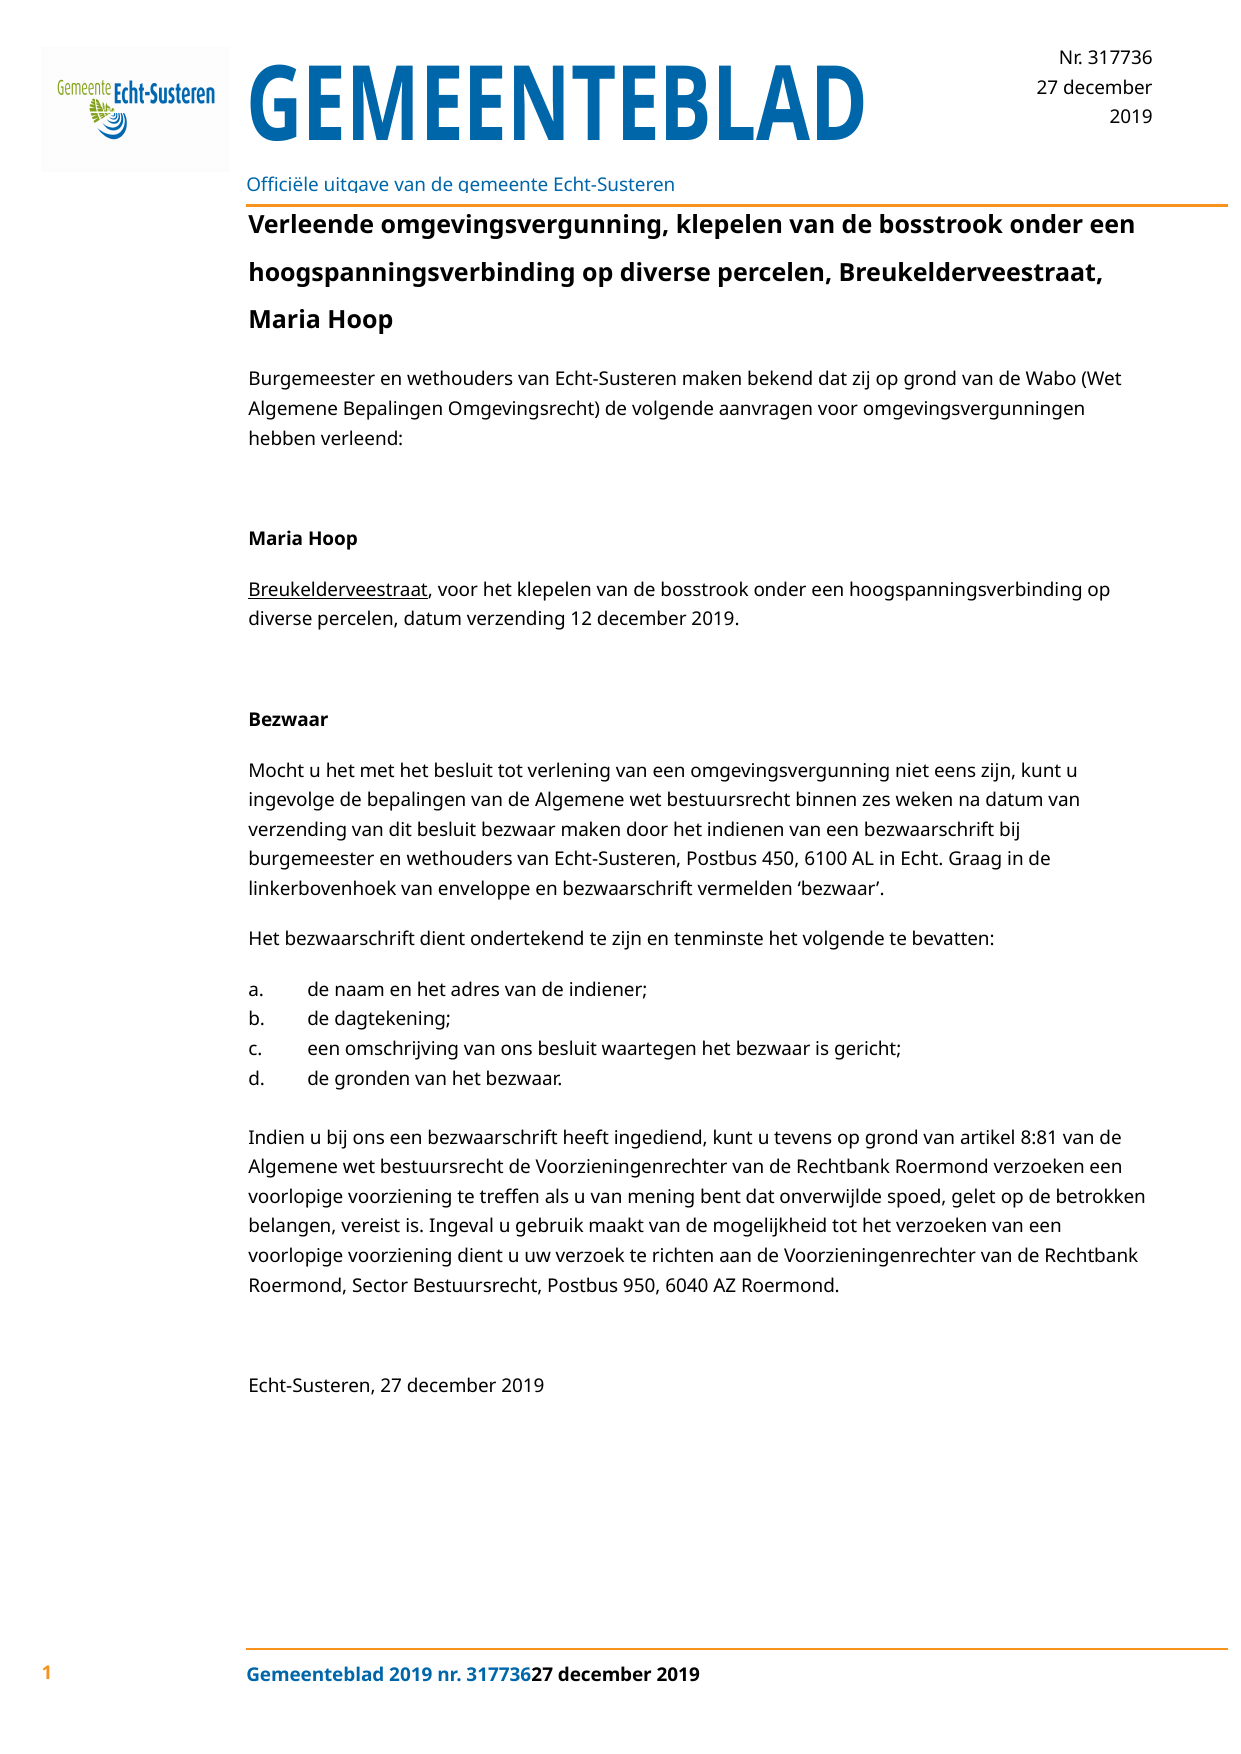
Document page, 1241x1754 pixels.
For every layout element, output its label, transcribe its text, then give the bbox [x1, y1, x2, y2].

text Maria Hoop [248, 526, 1152, 551]
text Breukelderveestraat, voor het klepelen van de bosstrook onder een hoogspanningsverbinding op diverse percelen, datum verzending 12 december 2019. [248, 576, 1152, 631]
text Indien u bij ons een bezwaarschrift heeft ingediend, kunt u tevens op grond van artikel 8:81 van de Algemene wet bestuursrecht de Voorzieningenrechter van de Rechtbank Roermond verzoeken een voorlopige voorziening te treffen als u van mening bent dat onverwijlde spoed, gelet op de betrokken belangen, vereist is. Ingeval u gebruik maakt van de mogelijkheid tot het verzoeken van een voorlopige voorziening dient u uw verzoek te richten aan de Voorzieningenrechter van de Rechtbank Roermond, Sector Bestuursrecht, Postbus 950, 6040 AZ Roermond. [248, 1124, 1152, 1297]
text Mocht u het met het besluit tot verlening van een omgevingsvergunning niet eens zijn, kunt u ingevolge de bepalingen van de Algemene wet bestuursrecht binnen zes weken na datum van verzending van dit besluit bezwaar maken door het indienen van een bezwaarschrift bij burgemeester en wethouders van Echt-Susteren, Postbus 450, 6100 AL in Echt. Graag in de linkerbovenhoek van enveloppe en bezwaarschrift vermelden ‘bezwaar’. [248, 757, 1152, 901]
text Bezwaar [248, 706, 1152, 732]
text Het bezwaarschrift dient ondertekend te zijn en tenminste het volgende te bevatten: [248, 926, 1152, 951]
list een omschrijving van ons besluit waartegen het bezwaar is gericht; [248, 1035, 1152, 1061]
text Burgemeester en wethouders van Echt-Susteren maken bekend dat zij op grond van de Wabo (Wet Algemene Bepalingen Omgevingsrecht) de volgende aanvragen voor omgevingsvergunningen hebben verleend: [248, 366, 1152, 450]
list de gronden van het bezwaar. [248, 1065, 1152, 1090]
picture [41, 47, 231, 172]
list de dagtekening; [248, 1006, 1152, 1031]
text Echt-Susteren, 27 december 2019 [248, 1373, 1152, 1398]
list de naam en het adres van de indiener; [248, 976, 1152, 1002]
text Verleende omgevingsvergunning, klepelen van de bosstrook onder een hoogspanningsverbinding op diverse percelen, Breukelderveestraat, Maria Hoop [248, 207, 1152, 336]
